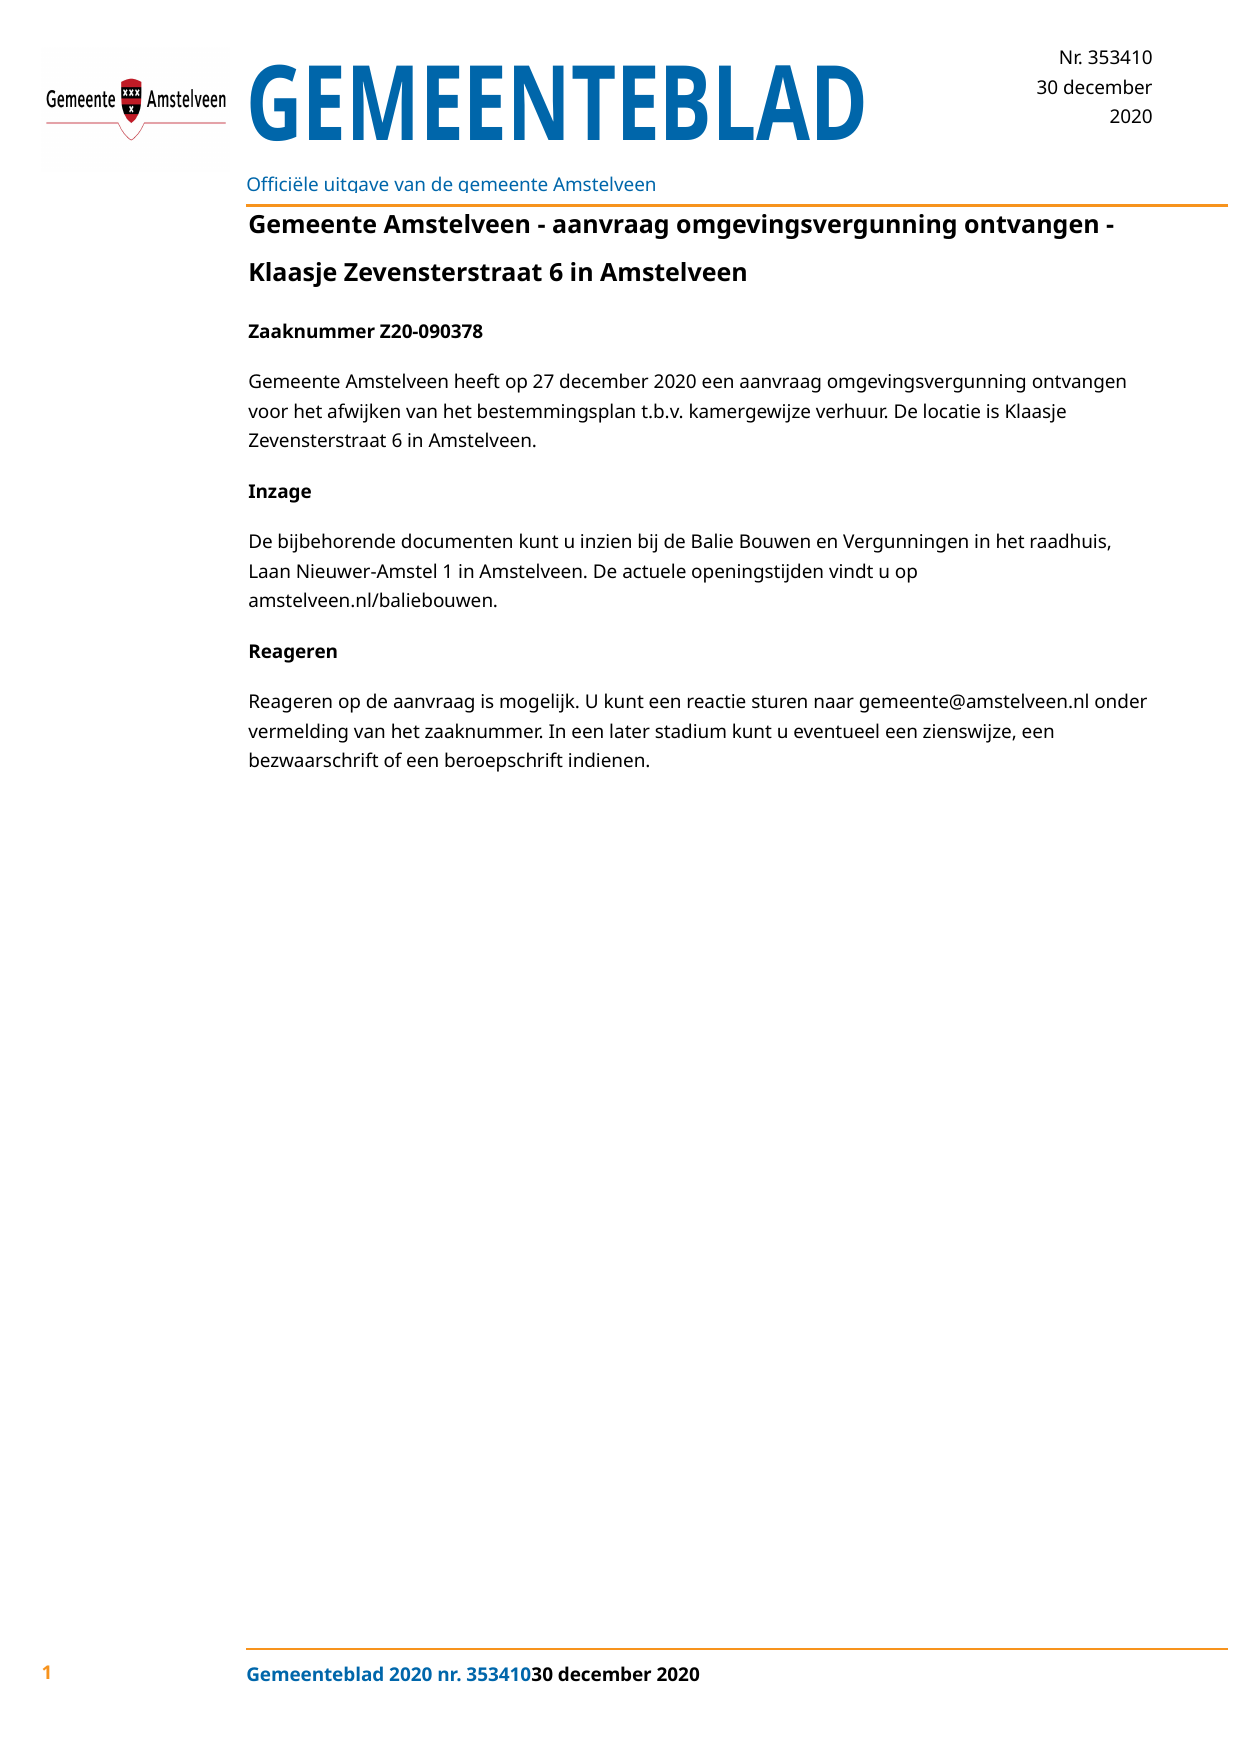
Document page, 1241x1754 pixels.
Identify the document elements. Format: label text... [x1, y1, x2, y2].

text Reageren [248, 638, 1152, 664]
text Gemeente Amstelveen - aanvraag omgevingsvergunning ontvangen - Klaasje Zevensterstraat 6 in Amstelveen [248, 207, 1152, 288]
text Zaaknummer Z20-090378 [248, 318, 1152, 344]
text De bijbehorende documenten kunt u inzien bij de Balie Bouwen en Vergunningen in het raadhuis, Laan Nieuwer-Amstel 1 in Amstelveen. De actuele openingstijden vindt u op amstelveen.nl/baliebouwen. [248, 528, 1152, 613]
text Inzage [248, 478, 1152, 504]
picture [41, 47, 231, 172]
text Reageren op de aanvraag is mogelijk. U kunt een reactie sturen naar gemeente@amstelveen.nl onder vermelding van het zaaknummer. In een later stadium kunt u eventueel een zienswijze, een bezwaarschrift of een beroepschrift indienen. [248, 688, 1152, 773]
text Gemeente Amstelveen heeft op 27 december 2020 een aanvraag omgevingsvergunning ontvangen voor het afwijken van het bestemmingsplan t.b.v. kamergewijze verhuur. De locatie is Klaasje Zevensterstraat 6 in Amstelveen. [248, 368, 1152, 453]
